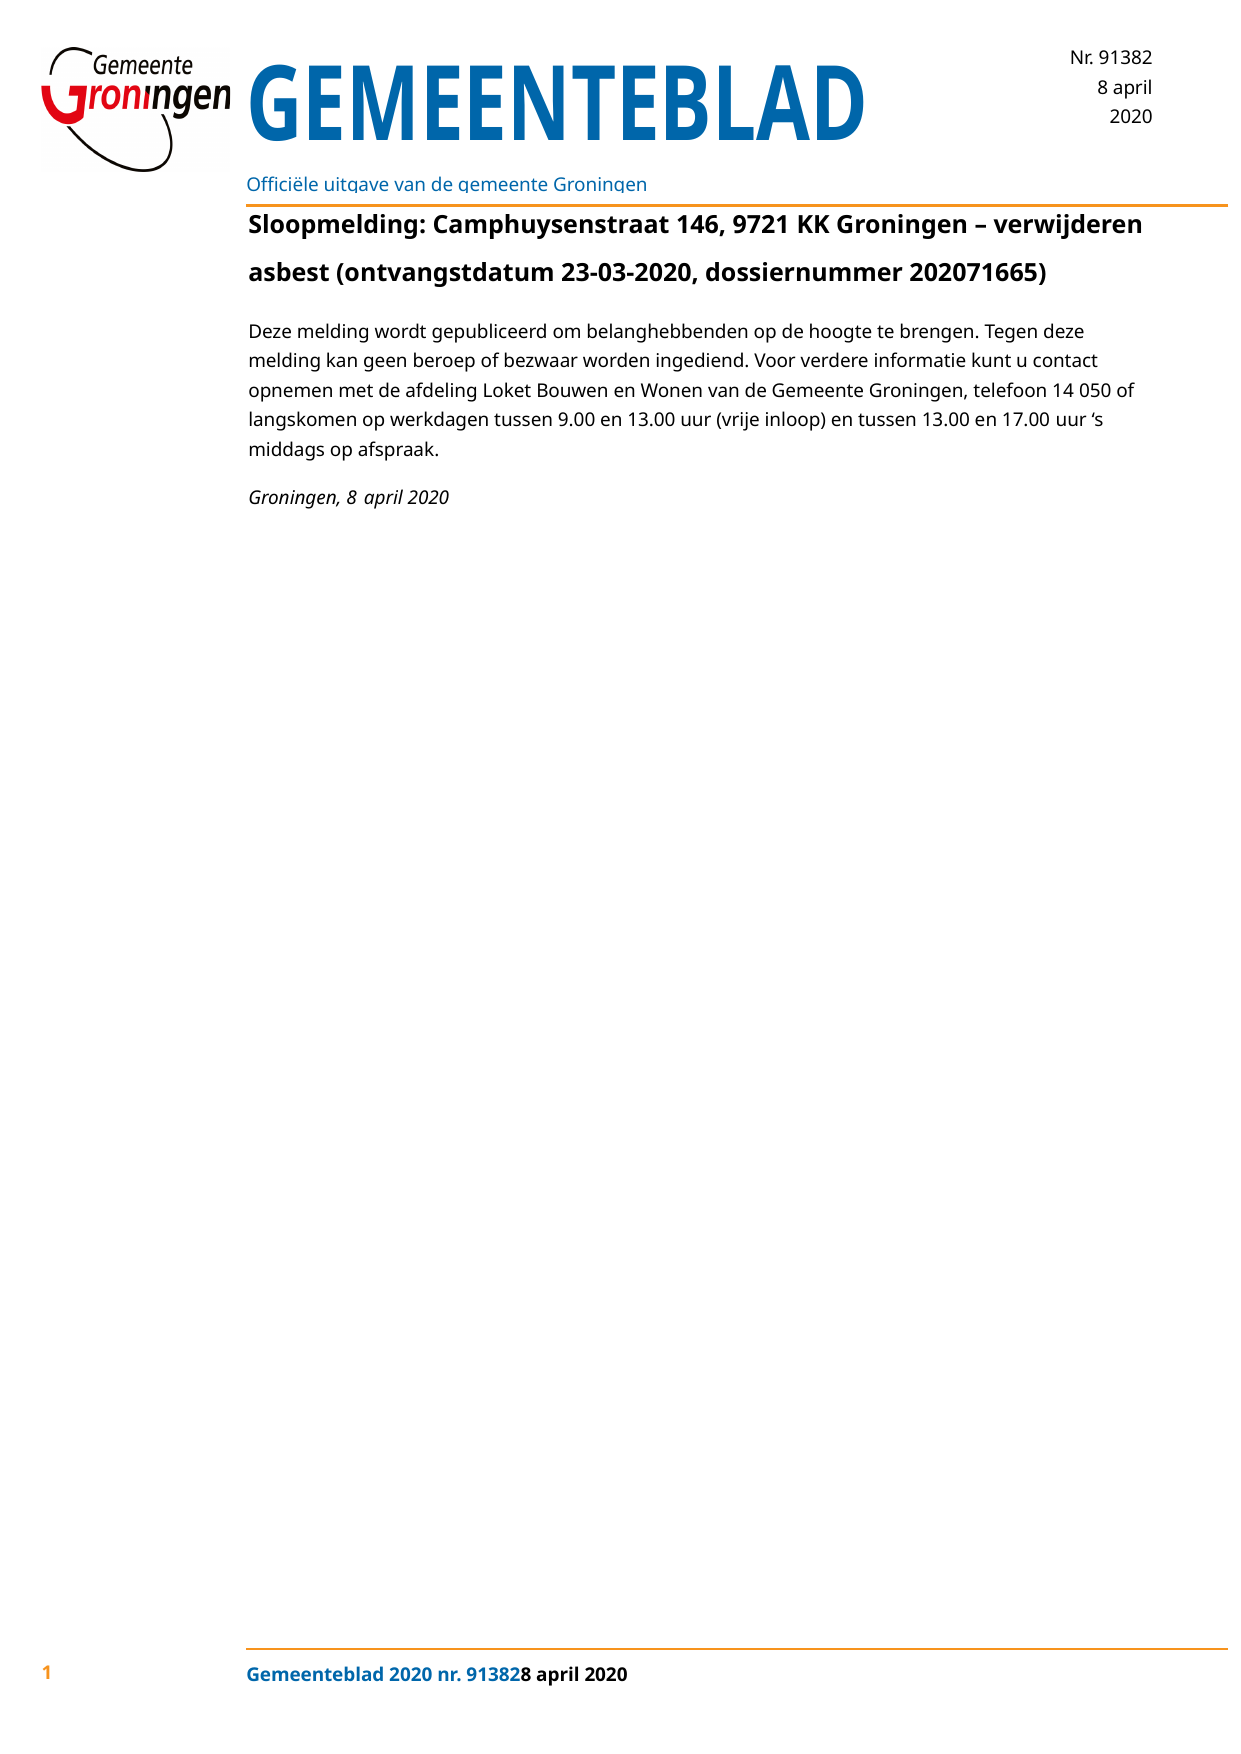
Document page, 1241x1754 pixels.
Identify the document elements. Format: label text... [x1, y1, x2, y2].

text Deze melding wordt gepubliceerd om belanghebbenden op de hoogte te brengen. Tegen deze melding kan geen beroep of bezwaar worden ingediend. Voor verdere informatie kunt u contact opnemen met de afdeling Loket Bouwen en Wonen van de Gemeente Groningen, telefoon 14 050 of langskomen op werkdagen tussen 9.00 en 13.00 uur (vrije inloop) en tussen 13.00 en 17.00 uur ‘s middags op afspraak. [248, 318, 1152, 462]
text Sloopmelding: Camphuysenstraat 146, 9721 KK Groningen – verwijderen asbest (ontvangstdatum 23-03-2020, dossiernummer 202071665) [248, 207, 1152, 288]
picture [41, 47, 231, 172]
text Groningen, 8 april 2020 [248, 484, 1152, 510]
